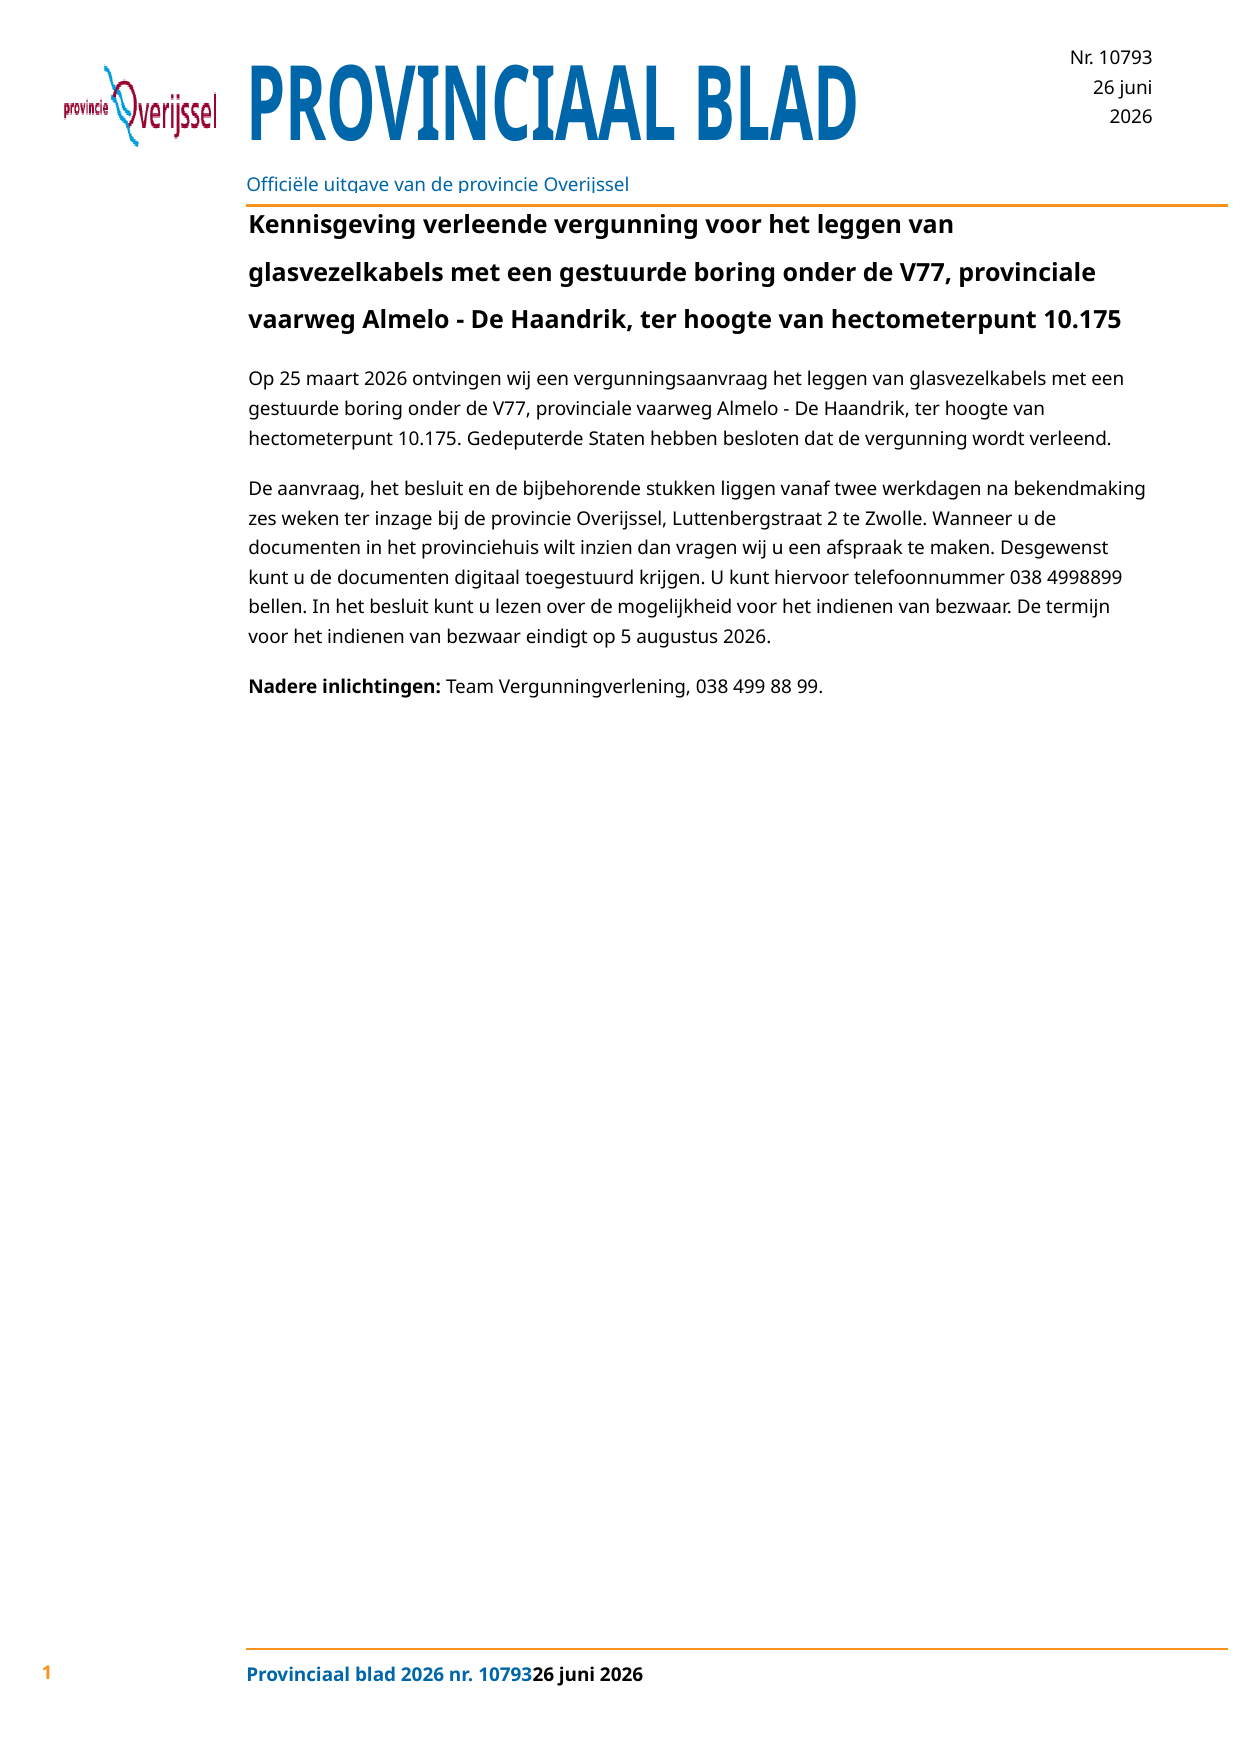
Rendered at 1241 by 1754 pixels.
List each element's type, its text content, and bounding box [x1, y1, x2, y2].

picture [41, 47, 231, 172]
text Kennisgeving verleende vergunning voor het leggen van glasvezelkabels met een gestuurde boring onder de V77, provinciale vaarweg Almelo - De Haandrik, ter hoogte van hectometerpunt 10.175 [248, 207, 1152, 336]
text Op 25 maart 2026 ontvingen wij een vergunningsaanvraag het leggen van glasvezelkabels met een gestuurde boring onder de V77, provinciale vaarweg Almelo - De Haandrik, ter hoogte van hectometerpunt 10.175. Gedeputerde Staten hebben besloten dat de vergunning wordt verleend. [248, 366, 1152, 450]
text Nadere inlichtingen: Team Vergunningverlening, 038 499 88 99. [248, 673, 1152, 699]
text De aanvraag, het besluit en de bijbehorende stukken liggen vanaf twee werkdagen na bekendmaking zes weken ter inzage bij de provincie Overijssel, Luttenbergstraat 2 te Zwolle. Wanneer u de documenten in het provinciehuis wilt inzien dan vragen wij u een afspraak te maken. Desgewenst kunt u de documenten digitaal toegestuurd krijgen. U kunt hiervoor telefoonnummer 038 4998899 bellen. In het besluit kunt u lezen over de mogelijkheid voor het indienen van bezwaar. De termijn voor het indienen van bezwaar eindigt op 5 augustus 2026. [248, 475, 1152, 649]
